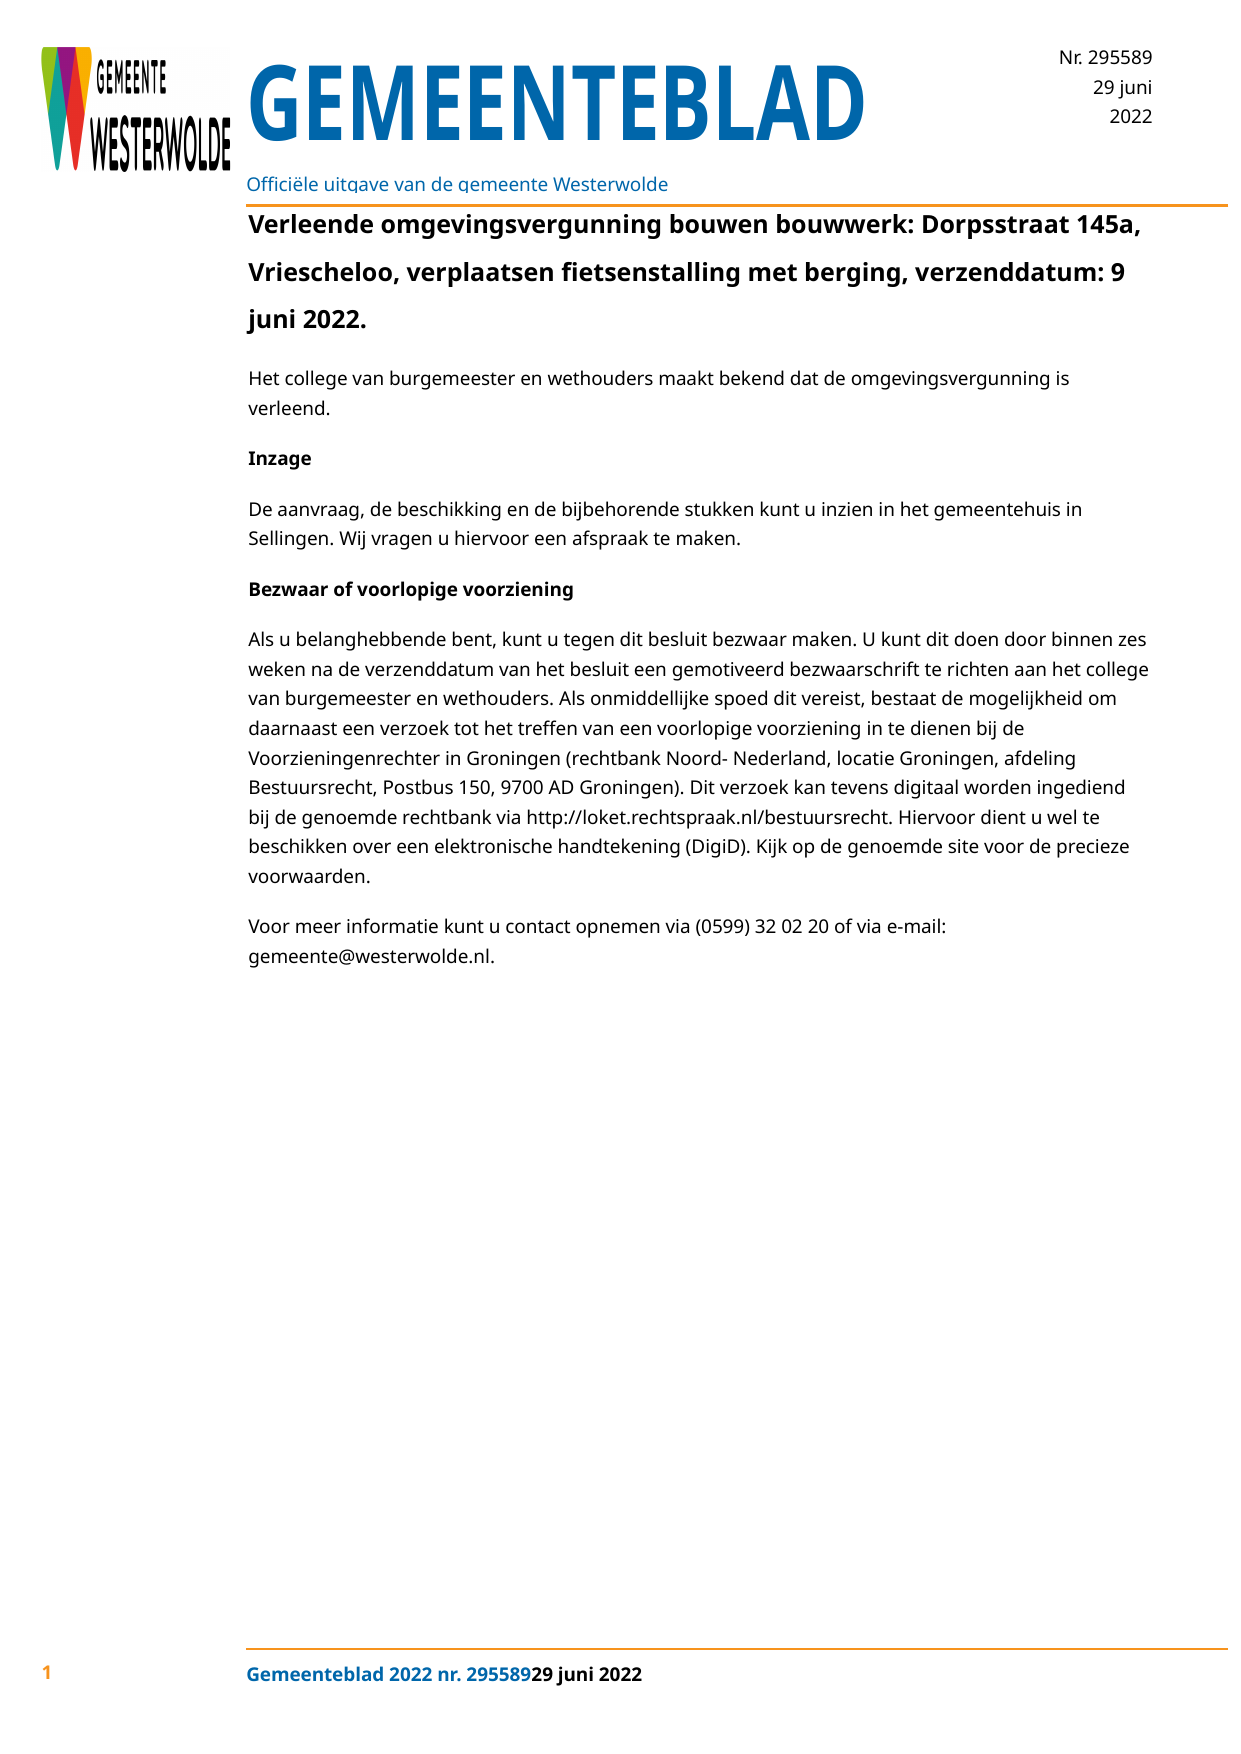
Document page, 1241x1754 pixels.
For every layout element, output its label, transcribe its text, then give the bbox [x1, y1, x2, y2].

text Verleende omgevingsvergunning bouwen bouwwerk: Dorpsstraat 145a, Vriescheloo, verplaatsen fietsenstalling met berging, verzenddatum: 9 juni 2022. [248, 207, 1152, 336]
text De aanvraag, de beschikking en de bijbehorende stukken kunt u inzien in het gemeentehuis in Sellingen. Wij vragen u hiervoor een afspraak te maken. [248, 496, 1152, 551]
text Voor meer informatie kunt u contact opnemen via (0599) 32 02 20 of via e-mail: gemeente@westerwolde.nl. [248, 913, 1152, 969]
text Het college van burgemeester en wethouders maakt bekend dat de omgevingsvergunning is verleend. [248, 366, 1152, 421]
text Als u belanghebbende bent, kunt u tegen dit besluit bezwaar maken. U kunt dit doen door binnen zes weken na de verzenddatum van het besluit een gemotiveerd bezwaarschrift te richten aan het college van burgemeester en wethouders. Als onmiddellijke spoed dit vereist, bestaat de mogelijkheid om daarnaast een verzoek tot het treffen van een voorlopige voorziening in te dienen bij de Voorzieningenrechter in Groningen (rechtbank Noord- Nederland, locatie Groningen, afdeling Bestuursrecht, Postbus 150, 9700 AD Groningen). Dit verzoek kan tevens digitaal worden ingediend bij de genoemde rechtbank via http://loket.rechtspraak.nl/bestuursrecht. Hiervoor dient u wel te beschikken over een elektronische handtekening (DigiD). Kijk op de genoemde site voor de precieze voorwaarden. [248, 626, 1152, 889]
text Inzage [248, 446, 1152, 471]
picture [41, 47, 231, 172]
text Bezwaar of voorlopige voorziening [248, 576, 1152, 602]
